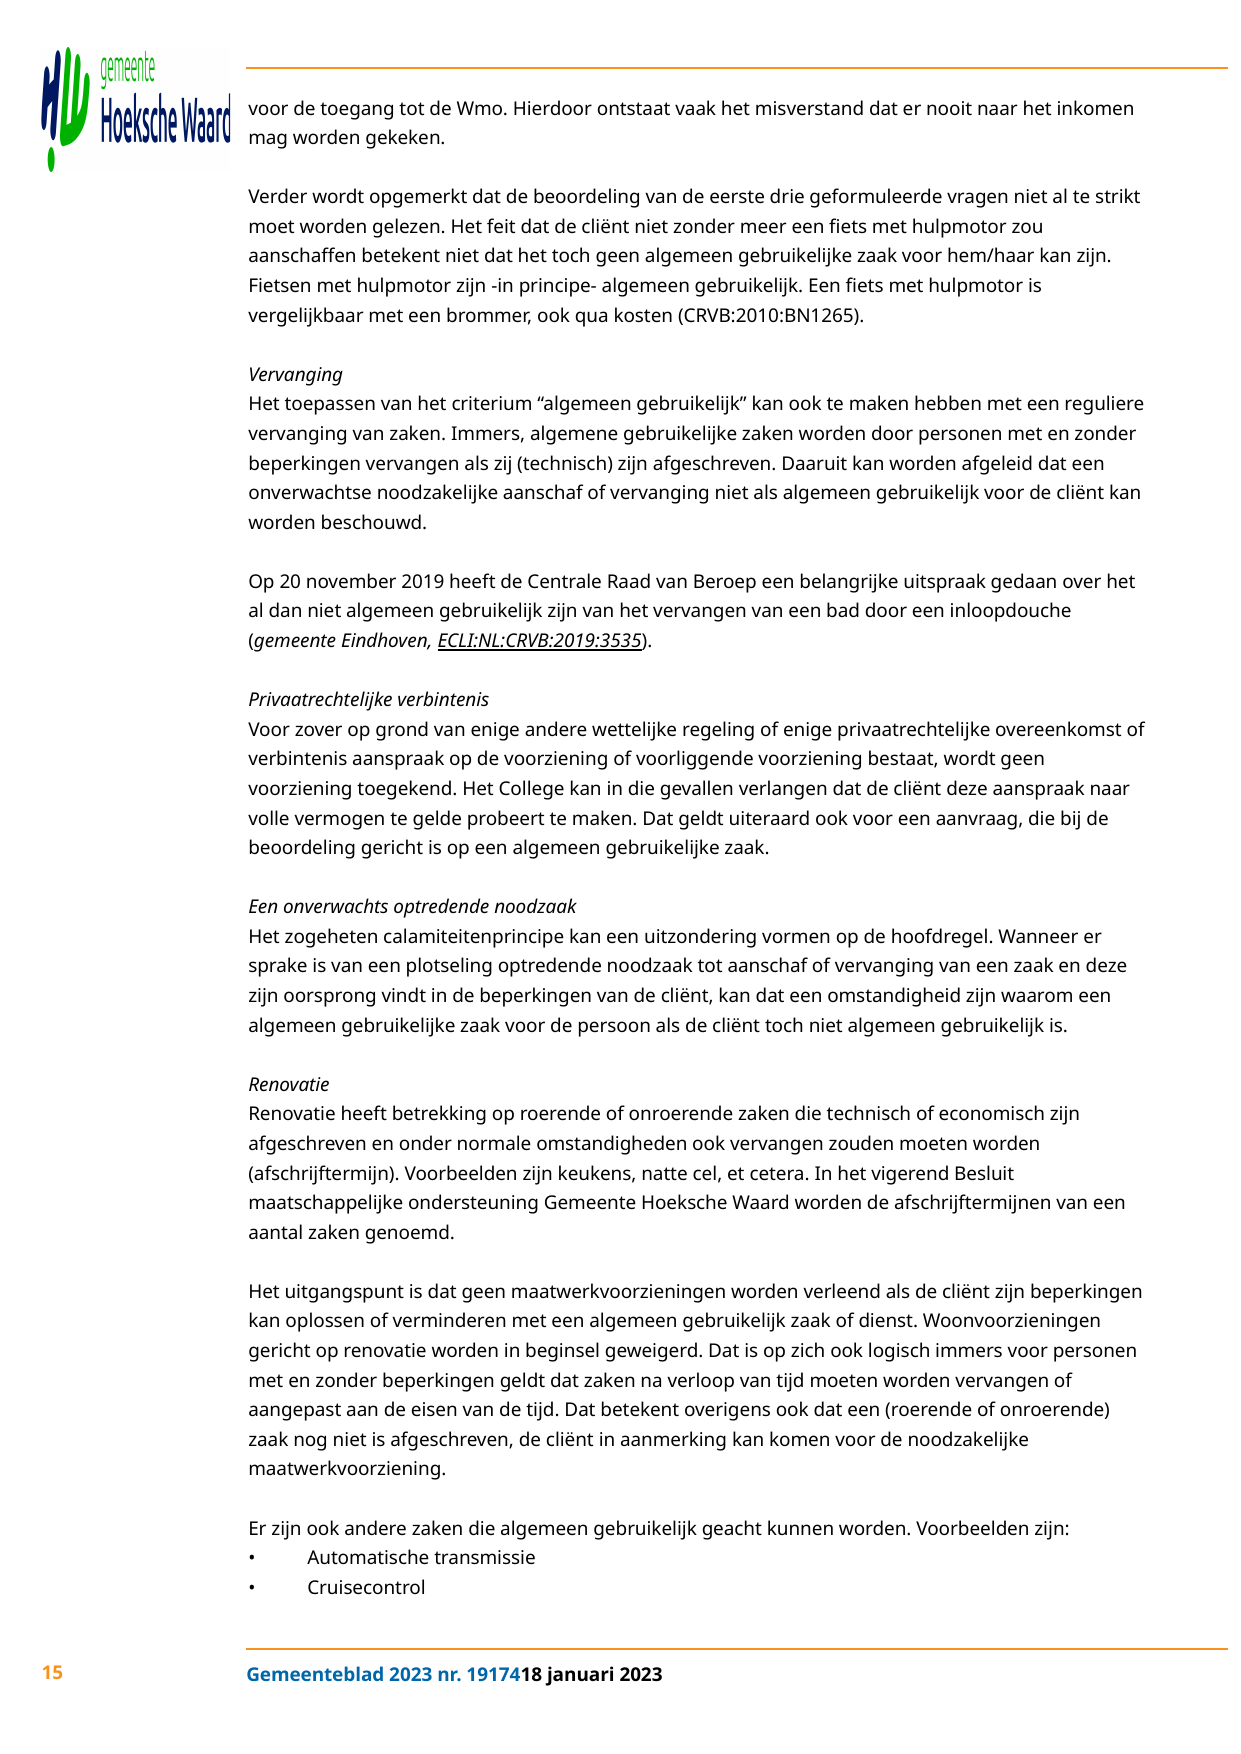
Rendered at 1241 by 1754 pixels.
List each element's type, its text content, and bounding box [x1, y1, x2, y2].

text Het uitgangspunt is dat geen maatwerkvoorzieningen worden verleend als de cliënt zijn beperkingen kan oplossen of verminderen met een algemeen gebruikelijk zaak of dienst. Woonvoorzieningen gericht op renovatie worden in beginsel geweigerd. Dat is op zich ook logisch immers voor personen met en zonder beperkingen geldt dat zaken na verloop van tijd moeten worden vervangen of aangepast aan de eisen van de tijd. Dat betekent overigens ook dat een (roerende of onroerende) zaak nog niet is afgeschreven, de cliënt in aanmerking kan komen voor de noodzakelijke maatwerkvoorziening. [248, 1278, 1152, 1481]
list Cruisecontrol [248, 1574, 1152, 1600]
text Voor zover op grond van enige andere wettelijke regeling of enige privaatrechtelijke overeenkomst of verbintenis aanspraak op de voorziening of voorliggende voorziening bestaat, wordt geen voorziening toegekend. Het College kan in die gevallen verlangen dat de cliënt deze aanspraak naar volle vermogen te gelde probeert te maken. Dat geldt uiteraard ook voor een aanvraag, die bij de beoordeling gericht is op een algemeen gebruikelijke zaak. [248, 716, 1152, 860]
text Een onverwachts optredende noodzaak [248, 893, 1152, 919]
picture [41, 47, 231, 172]
text Renovatie [248, 1071, 1152, 1097]
text Het zogeheten calamiteitenprincipe kan een uitzondering vormen op de hoofdregel. Wanneer er sprake is van een plotseling optredende noodzaak tot aanschaf of vervanging van een zaak en deze zijn oorsprong vindt in de beperkingen van de cliënt, kan dat een omstandigheid zijn waarom een algemeen gebruikelijke zaak voor de persoon als de cliënt toch niet algemeen gebruikelijk is. [248, 923, 1152, 1038]
text Het toepassen van het criterium “algemeen gebruikelijk” kan ook te maken hebben met een reguliere vervanging van zaken. Immers, algemene gebruikelijke zaken worden door personen met en zonder beperkingen vervangen als zij (technisch) zijn afgeschreven. Daaruit kan worden afgeleid dat een onverwachtse noodzakelijke aanschaf of vervanging niet als algemeen gebruikelijk voor de cliënt kan worden beschouwd. [248, 391, 1152, 535]
text Renovatie heeft betrekking op roerende of onroerende zaken die technisch of economisch zijn afgeschreven en onder normale omstandigheden ook vervangen zouden moeten worden (afschrijftermijn). Voorbeelden zijn keukens, natte cel, et cetera. In het vigerend Besluit maatschappelijke ondersteuning Gemeente Hoeksche Waard worden de afschrijftermijnen van een aantal zaken genoemd. [248, 1101, 1152, 1245]
text Er zijn ook andere zaken die algemeen gebruikelijk geacht kunnen worden. Voorbeelden zijn: [248, 1515, 1152, 1541]
text Vervanging [248, 361, 1152, 387]
text voor de toegang tot de Wmo. Hierdoor ontstaat vaak het misverstand dat er nooit naar het inkomen mag worden gekeken. [248, 95, 1152, 150]
list Automatische transmissie [248, 1544, 1152, 1570]
text Op 20 november 2019 heeft de Centrale Raad van Beroep een belangrijke uitspraak gedaan over het al dan niet algemeen gebruikelijk zijn van het vervangen van een bad door een inloopdouche (gemeente Eindhoven, ECLI:NL:CRVB:2019:3535). [248, 568, 1152, 653]
text Privaatrechtelijke verbintenis [248, 686, 1152, 712]
text Verder wordt opgemerkt dat de beoordeling van de eerste drie geformuleerde vragen niet al te strikt moet worden gelezen. Het feit dat de cliënt niet zonder meer een fiets met hulpmotor zou aanschaffen betekent niet dat het toch geen algemeen gebruikelijke zaak voor hem/haar kan zijn. Fietsen met hulpmotor zijn -in principe- algemeen gebruikelijk. Een fiets met hulpmotor is vergelijkbaar met een brommer, ook qua kosten (CRVB:2010:BN1265). [248, 183, 1152, 328]
